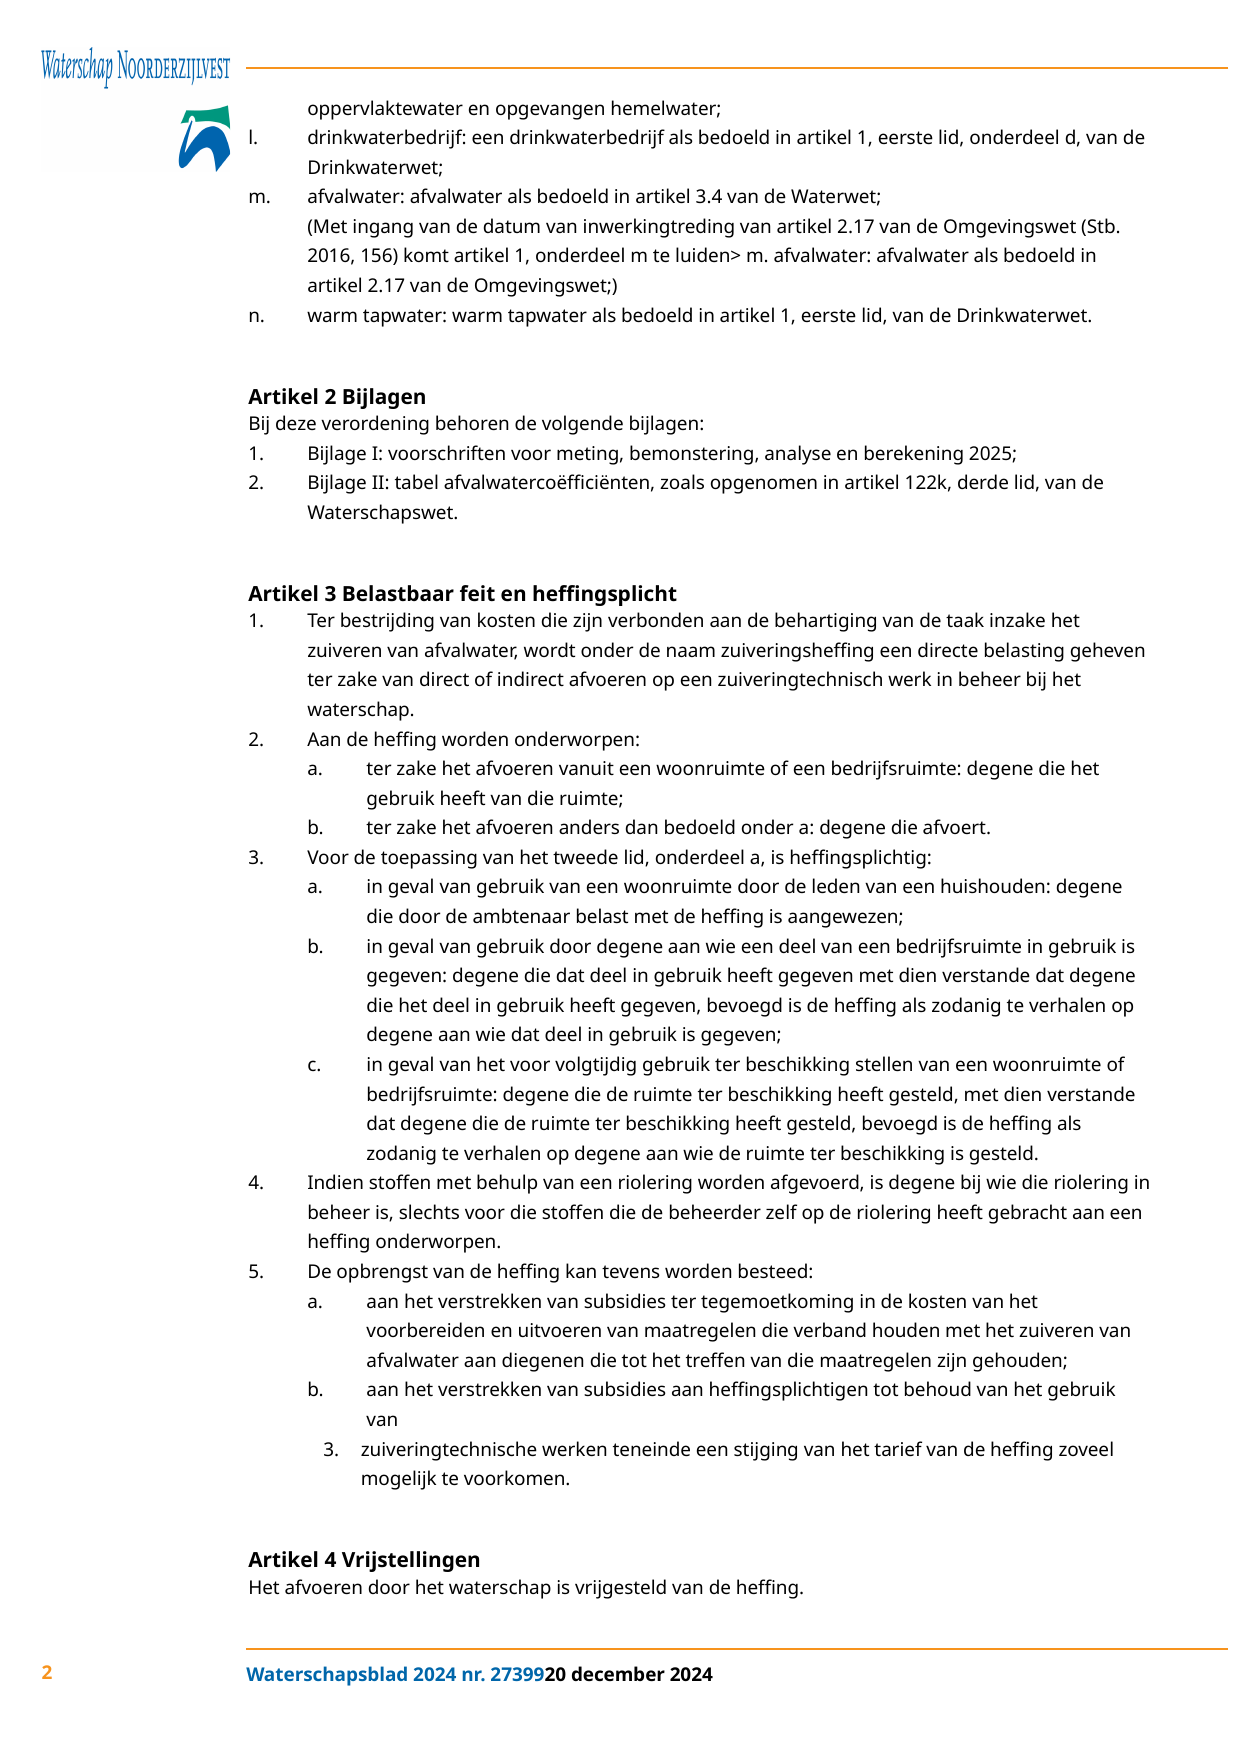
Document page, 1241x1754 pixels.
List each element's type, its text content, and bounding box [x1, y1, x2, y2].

list Aan de heffing worden onderworpen: [248, 726, 1152, 752]
list ter zake het afvoeren vanuit een woonruimte of een bedrijfsruimte: degene die het gebruik heeft van die ruimte; [307, 755, 1152, 811]
text Het afvoeren door het waterschap is vrijgesteld van de heffing. [248, 1574, 1152, 1599]
list zuiveringtechnische werken teneinde een stijging van het tarief van de heffing zoveel mogelijk te voorkomen. [323, 1436, 1152, 1491]
list warm tapwater: warm tapwater als bedoeld in artikel 1, eerste lid, van de Drinkwaterwet. [248, 302, 1152, 328]
list De opbrengst van de heffing kan tevens worden besteed: [248, 1258, 1152, 1284]
list Ter bestrijding van kosten die zijn verbonden aan de behartiging van de taak inzake het zuiveren van afvalwater, wordt onder de naam zuiveringsheffing een directe belasting geheven ter zake van direct of indirect afvoeren op een zuiveringtechnisch werk in beheer bij het waterschap. [248, 607, 1152, 722]
text Artikel 2 Bijlagen [248, 382, 1152, 410]
list in geval van gebruik van een woonruimte door de leden van een huishouden: degene die door de ambtenaar belast met de heffing is aangewezen; [307, 874, 1152, 929]
list aan het verstrekken van subsidies ter tegemoetkoming in de kosten van het voorbereiden en uitvoeren van maatregelen die verband houden met het zuiveren van afvalwater aan diegenen die tot het treffen van die maatregelen zijn gehouden; [307, 1288, 1152, 1373]
list Bijlage I: voorschriften voor meting, bemonstering, analyse en berekening 2025; [248, 440, 1152, 466]
list Drinkwaterwet; [248, 154, 1152, 180]
list Voor de toepassing van het tweede lid, onderdeel a, is heffingsplichtig: [248, 844, 1152, 870]
picture [41, 47, 231, 172]
list in geval van gebruik door degene aan wie een deel van een bedrijfsruimte in gebruik is gegeven: degene die dat deel in gebruik heeft gegeven met dien verstande dat degene die het deel in gebruik heeft gegeven, bevoegd is de heffing als zodanig te verhalen op degene aan wie dat deel in gebruik is gegeven; [307, 933, 1152, 1047]
list drinkwaterbedrijf: een drinkwaterbedrijf als bedoeld in artikel 1, eerste lid, onderdeel d, van de [248, 124, 1152, 150]
list oppervlaktewater en opgevangen hemelwater; [248, 95, 1152, 121]
list ter zake het afvoeren anders dan bedoeld onder a: degene die afvoert. [307, 814, 1152, 840]
text Artikel 4 Vrijstellingen [248, 1545, 1152, 1574]
text Artikel 3 Belastbaar feit en heffingsplicht [248, 579, 1152, 607]
list Bijlage II: tabel afvalwatercoëfficiënten, zoals opgenomen in artikel 122k, derde lid, van de Waterschapswet. [248, 469, 1152, 525]
text Bij deze verordening behoren de volgende bijlagen: [248, 410, 1152, 436]
list afvalwater: afvalwater als bedoeld in artikel 3.4 van de Waterwet; [248, 183, 1152, 209]
list Indien stoffen met behulp van een riolering worden afgevoerd, is degene bij wie die riolering in beheer is, slechts voor die stoffen die de beheerder zelf op de riolering heeft gebracht aan een heffing onderworpen. [248, 1169, 1152, 1254]
list (Met ingang van de datum van inwerkingtreding van artikel 2.17 van de Omgevingswet (Stb. 2016, 156) komt artikel 1, onderdeel m te luiden> m. afvalwater: afvalwater als bedoeld in artikel 2.17 van de Omgevingswet;) [248, 213, 1152, 298]
list in geval van het voor volgtijdig gebruik ter beschikking stellen van een woonruimte of bedrijfsruimte: degene die de ruimte ter beschikking heeft gesteld, met dien verstande dat degene die de ruimte ter beschikking heeft gesteld, bevoegd is de heffing als zodanig te verhalen op degene aan wie de ruimte ter beschikking is gesteld. [307, 1051, 1152, 1166]
list aan het verstrekken van subsidies aan heffingsplichtigen tot behoud van het gebruik van [307, 1377, 1152, 1432]
